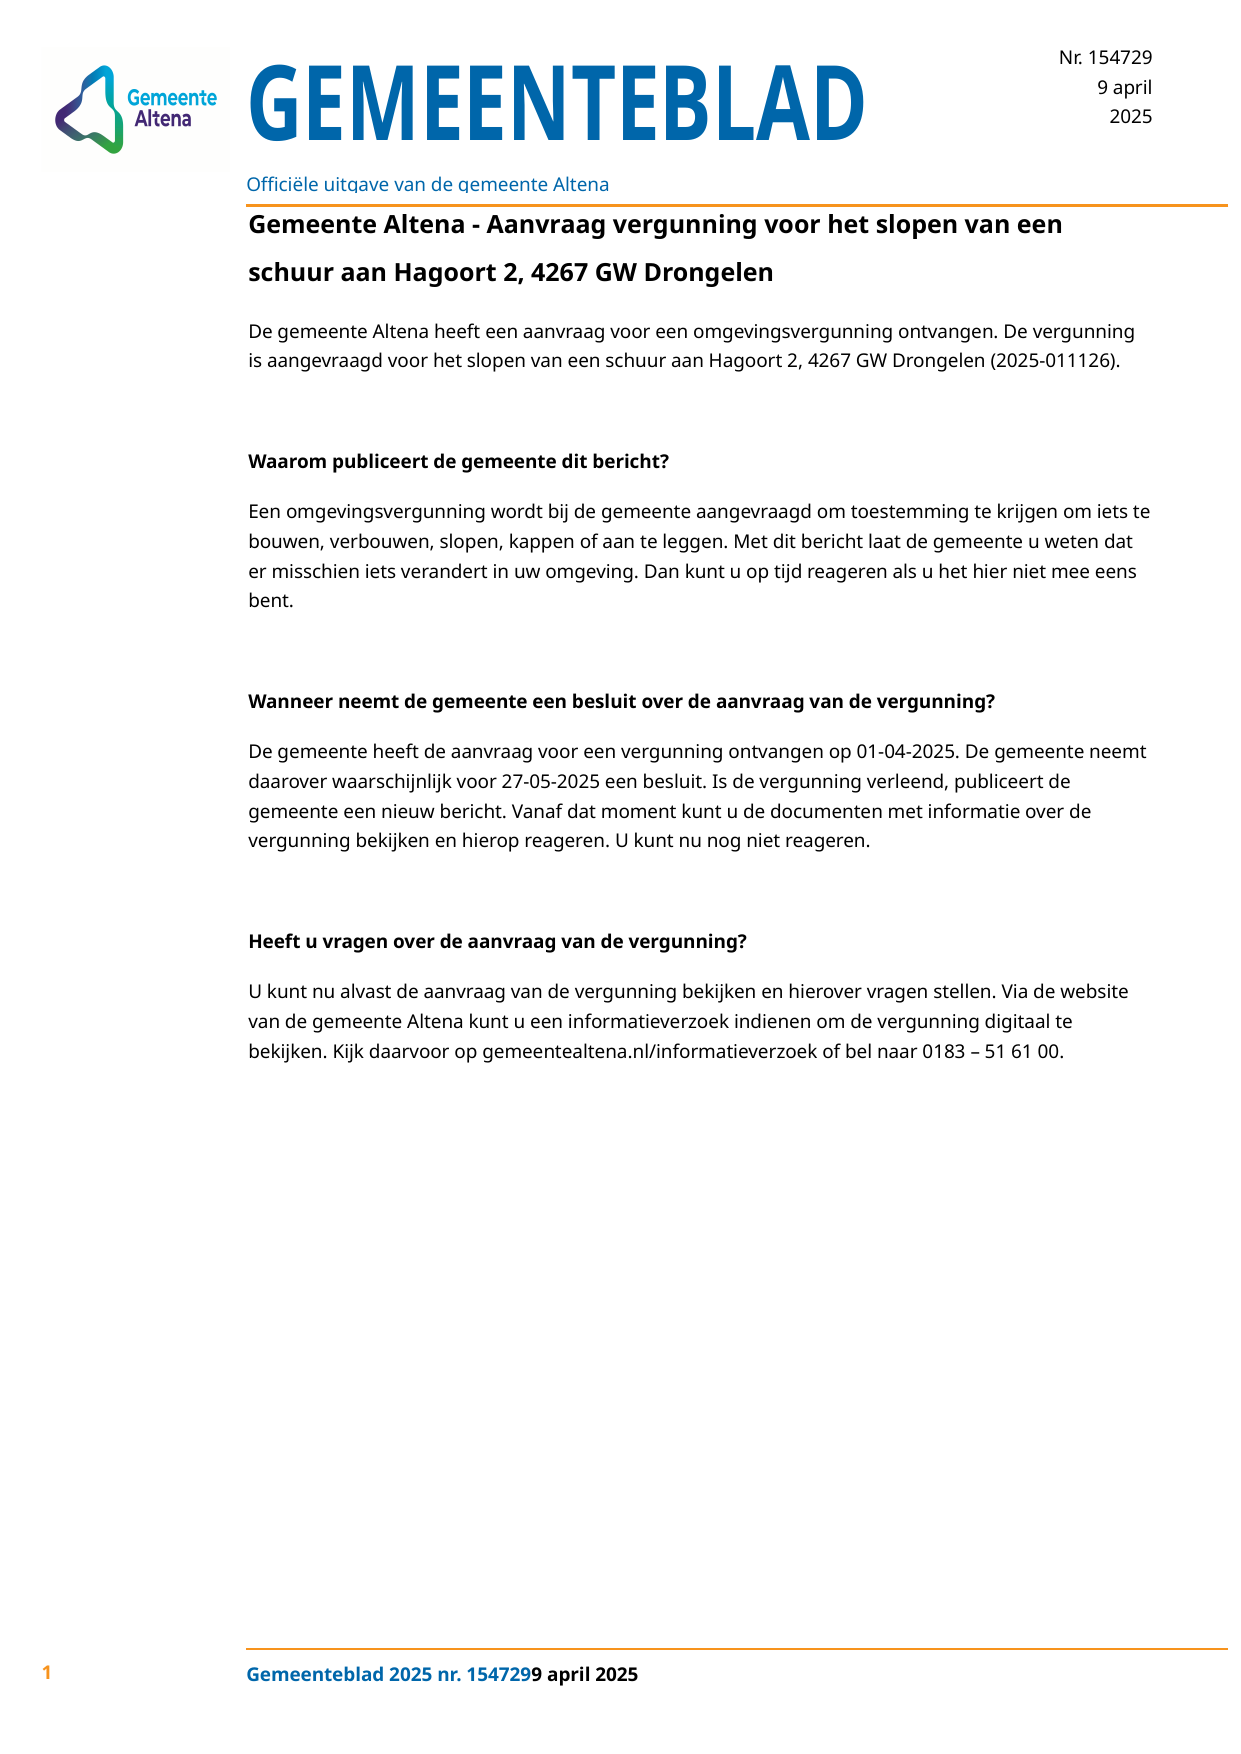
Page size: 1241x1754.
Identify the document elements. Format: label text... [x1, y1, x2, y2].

text Heeft u vragen over de aanvraag van de vergunning? [248, 928, 1152, 954]
text Een omgevingsvergunning wordt bij de gemeente aangevraagd om toestemming te krijgen om iets te bouwen, verbouwen, slopen, kappen of aan te leggen. Met dit bericht laat de gemeente u weten dat er misschien iets verandert in uw omgeving. Dan kunt u op tijd reageren als u het hier niet mee eens bent. [248, 499, 1152, 613]
text De gemeente Altena heeft een aanvraag voor een omgevingsvergunning ontvangen. De vergunning is aangevraagd voor het slopen van een schuur aan Hagoort 2, 4267 GW Drongelen (2025-011126). [248, 318, 1152, 373]
text Wanneer neemt de gemeente een besluit over de aanvraag van de vergunning? [248, 688, 1152, 714]
text U kunt nu alvast de aanvraag van de vergunning bekijken en hierover vragen stellen. Via de website van de gemeente Altena kunt u een informatieverzoek indienen om de vergunning digitaal te bekijken. Kijk daarvoor op gemeentealtena.nl/informatieverzoek of bel naar 0183 – 51 61 00. [248, 979, 1152, 1064]
picture [41, 47, 231, 172]
text De gemeente heeft de aanvraag voor een vergunning ontvangen op 01-04-2025. De gemeente neemt daarover waarschijnlijk voor 27-05-2025 een besluit. Is de vergunning verleend, publiceert de gemeente een nieuw bericht. Vanaf dat moment kunt u de documenten met informatie over de vergunning bekijken en hierop reageren. U kunt nu nog niet reageren. [248, 739, 1152, 853]
text Waarom publiceert de gemeente dit bericht? [248, 448, 1152, 474]
text Gemeente Altena - Aanvraag vergunning voor het slopen van een schuur aan Hagoort 2, 4267 GW Drongelen [248, 207, 1152, 288]
